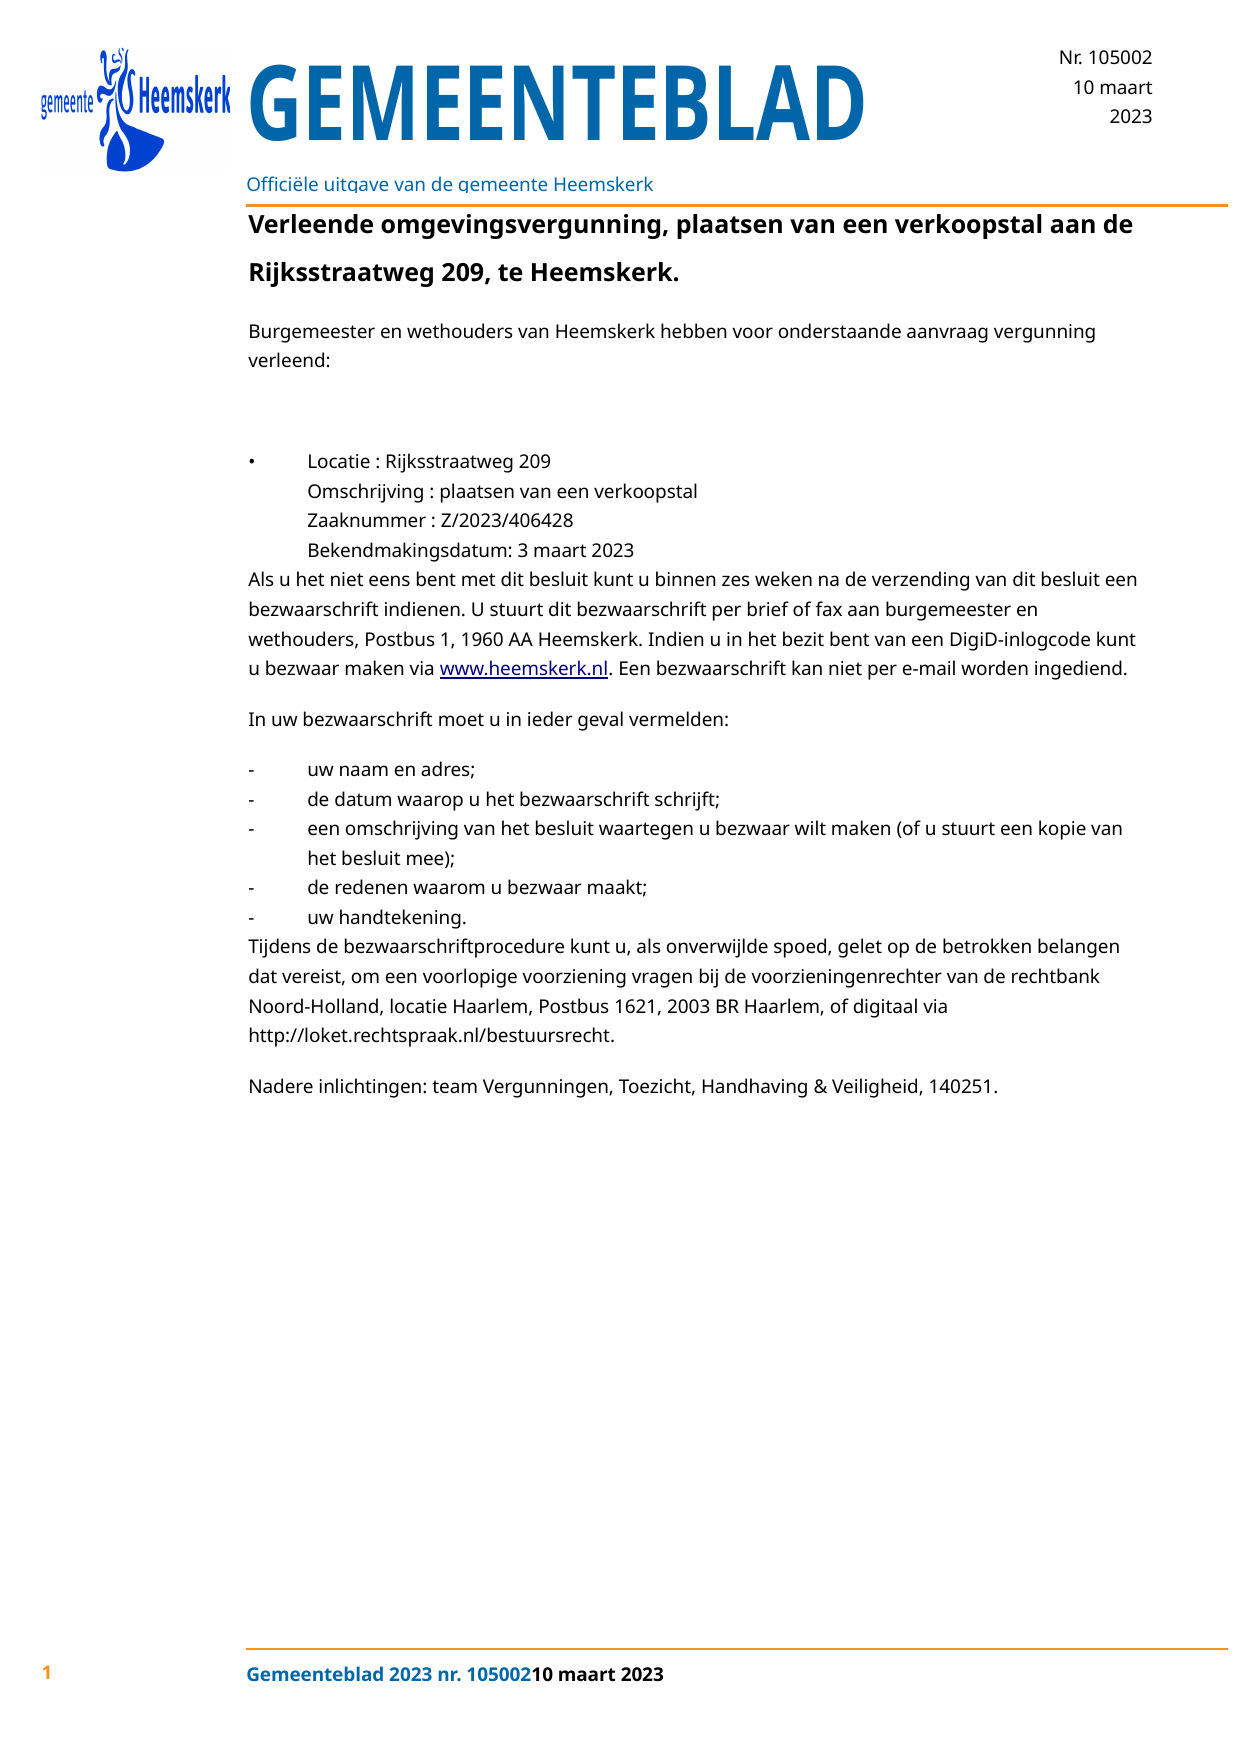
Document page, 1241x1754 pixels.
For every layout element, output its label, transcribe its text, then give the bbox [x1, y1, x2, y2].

list uw handtekening. [248, 904, 1152, 930]
text Als u het niet eens bent met dit besluit kunt u binnen zes weken na de verzending van dit besluit een bezwaarschrift indienen. U stuurt dit bezwaarschrift per brief of fax aan burgemeester en wethouders, Postbus 1, 1960 AA Heemskerk. Indien u in het bezit bent van een DigiD-inlogcode kunt u bezwaar maken via www.heemskerk.nl. Een bezwaarschrift kan niet per e-mail worden ingediend. [248, 567, 1152, 681]
list Zaaknummer : Z/2023/406428 [248, 507, 1152, 533]
list Locatie : Rijksstraatweg 209 [248, 448, 1152, 474]
text Verleende omgevingsvergunning, plaatsen van een verkoopstal aan de Rijksstraatweg 209, te Heemskerk. [248, 207, 1152, 288]
text Burgemeester en wethouders van Heemskerk hebben voor onderstaande aanvraag vergunning verleend: [248, 318, 1152, 373]
list de datum waarop u het bezwaarschrift schrijft; [248, 786, 1152, 812]
list Omschrijving : plaatsen van een verkoopstal [248, 478, 1152, 504]
list de redenen waarom u bezwaar maakt; [248, 874, 1152, 900]
text Tijdens de bezwaarschriftprocedure kunt u, als onverwijlde spoed, gelet op de betrokken belangen dat vereist, om een voorlopige voorziening vragen bij de voorzieningenrechter van de rechtbank Noord-Holland, locatie Haarlem, Postbus 1621, 2003 BR Haarlem, of digitaal via http://loket.rechtspraak.nl/bestuursrecht. [248, 934, 1152, 1048]
text In uw bezwaarschrift moet u in ieder geval vermelden: [248, 706, 1152, 732]
text Nadere inlichtingen: team Vergunningen, Toezicht, Handhaving & Veiligheid, 140251. [248, 1073, 1152, 1099]
list Bekendmakingsdatum: 3 maart 2023 [248, 537, 1152, 563]
list uw naam en adres; [248, 756, 1152, 782]
list een omschrijving van het besluit waartegen u bezwaar wilt maken (of u stuurt een kopie van het besluit mee); [248, 815, 1152, 871]
picture [41, 47, 231, 172]
